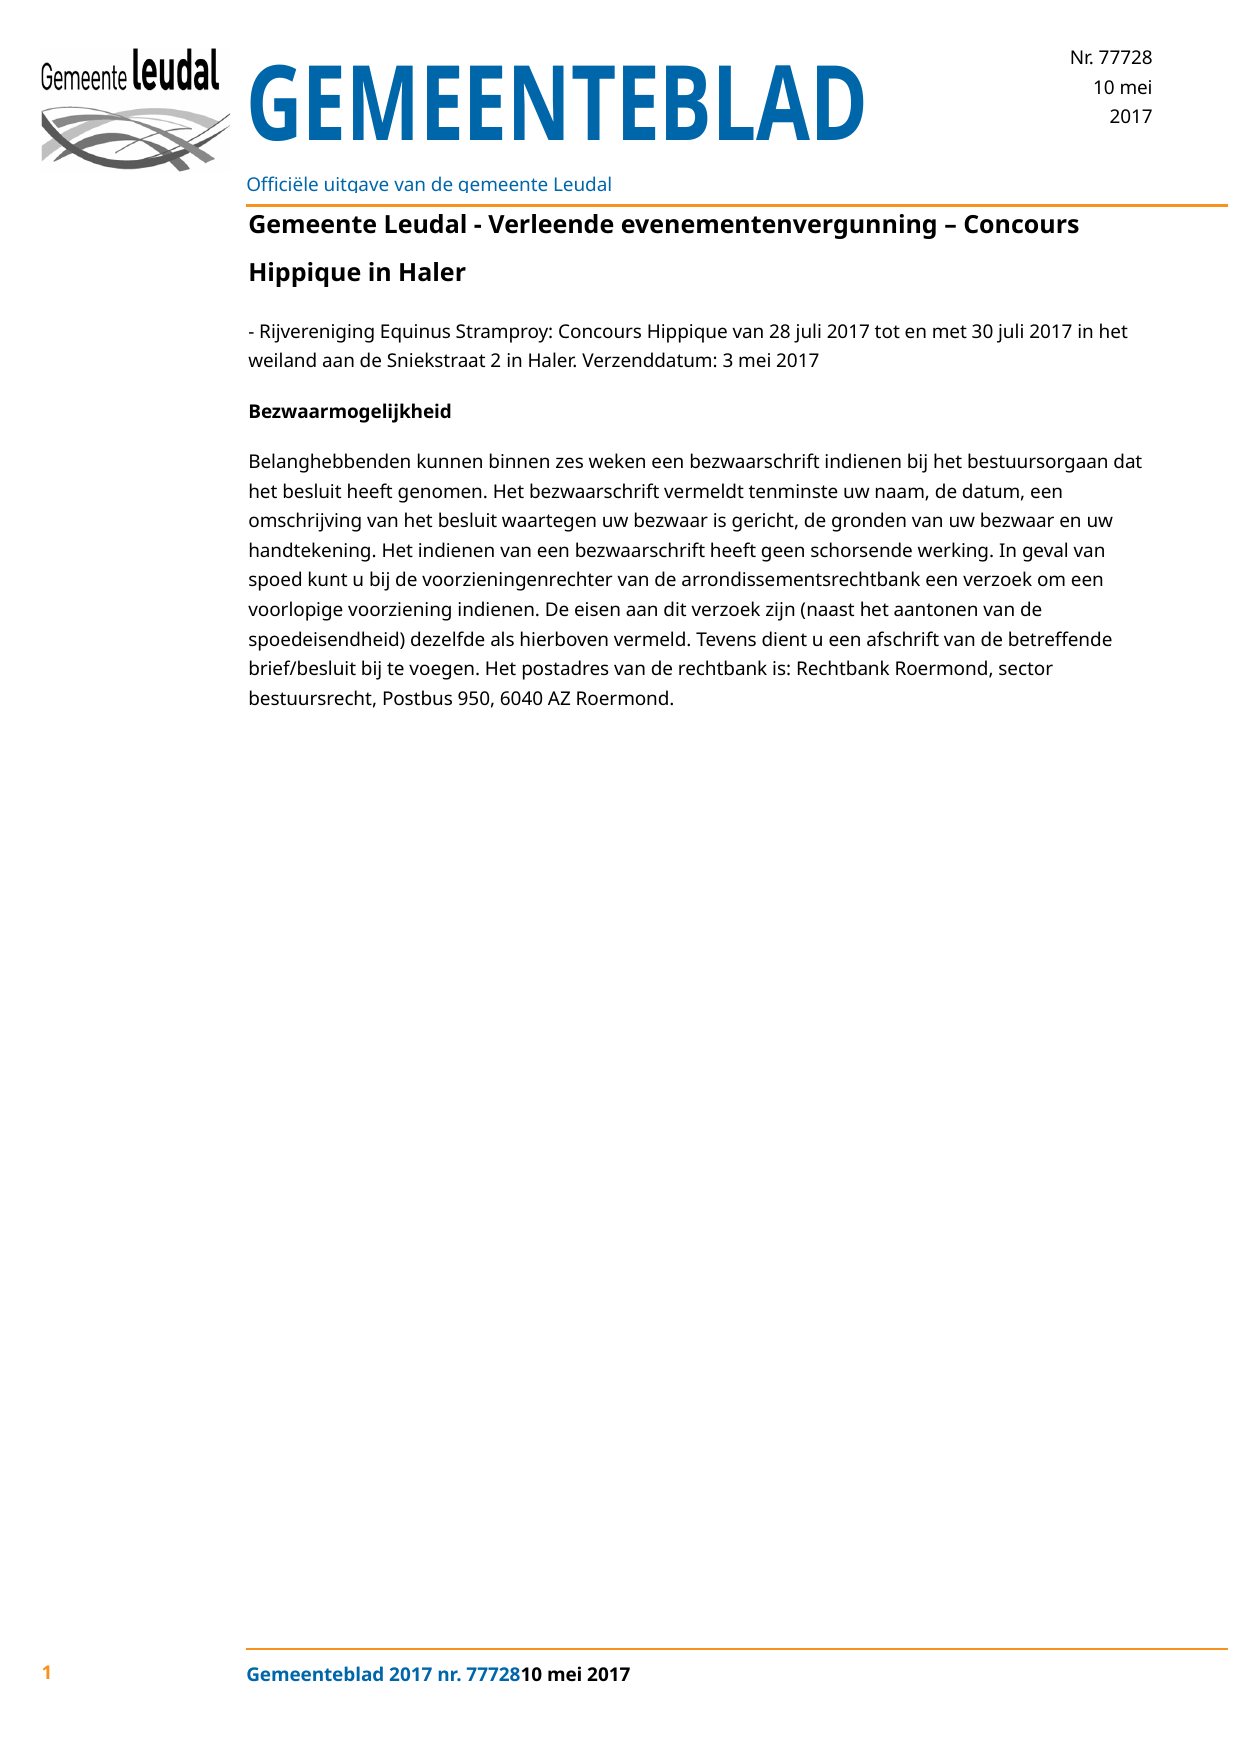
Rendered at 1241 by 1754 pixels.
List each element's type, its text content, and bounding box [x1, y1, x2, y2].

picture [41, 47, 231, 172]
text Bezwaarmogelijkheid [248, 398, 1152, 424]
text Gemeente Leudal - Verleende evenementenvergunning – Concours Hippique in Haler [248, 207, 1152, 288]
text - Rijvereniging Equinus Stramproy: Concours Hippique van 28 juli 2017 tot en met 30 juli 2017 in het weiland aan de Sniekstraat 2 in Haler. Verzenddatum: 3 mei 2017 [248, 318, 1152, 373]
text Belanghebbenden kunnen binnen zes weken een bezwaarschrift indienen bij het bestuursorgaan dat het besluit heeft genomen. Het bezwaarschrift vermeldt tenminste uw naam, de datum, een omschrijving van het besluit waartegen uw bezwaar is gericht, de gronden van uw bezwaar en uw handtekening. Het indienen van een bezwaarschrift heeft geen schorsende werking. In geval van spoed kunt u bij de voorzieningenrechter van de arrondissementsrechtbank een verzoek om een voorlopige voorziening indienen. De eisen aan dit verzoek zijn (naast het aantonen van de spoedeisendheid) dezelfde als hierboven vermeld. Tevens dient u een afschrift van de betreffende brief/besluit bij te voegen. Het postadres van de rechtbank is: Rechtbank Roermond, sector bestuursrecht, Postbus 950, 6040 AZ Roermond. [248, 448, 1152, 711]
